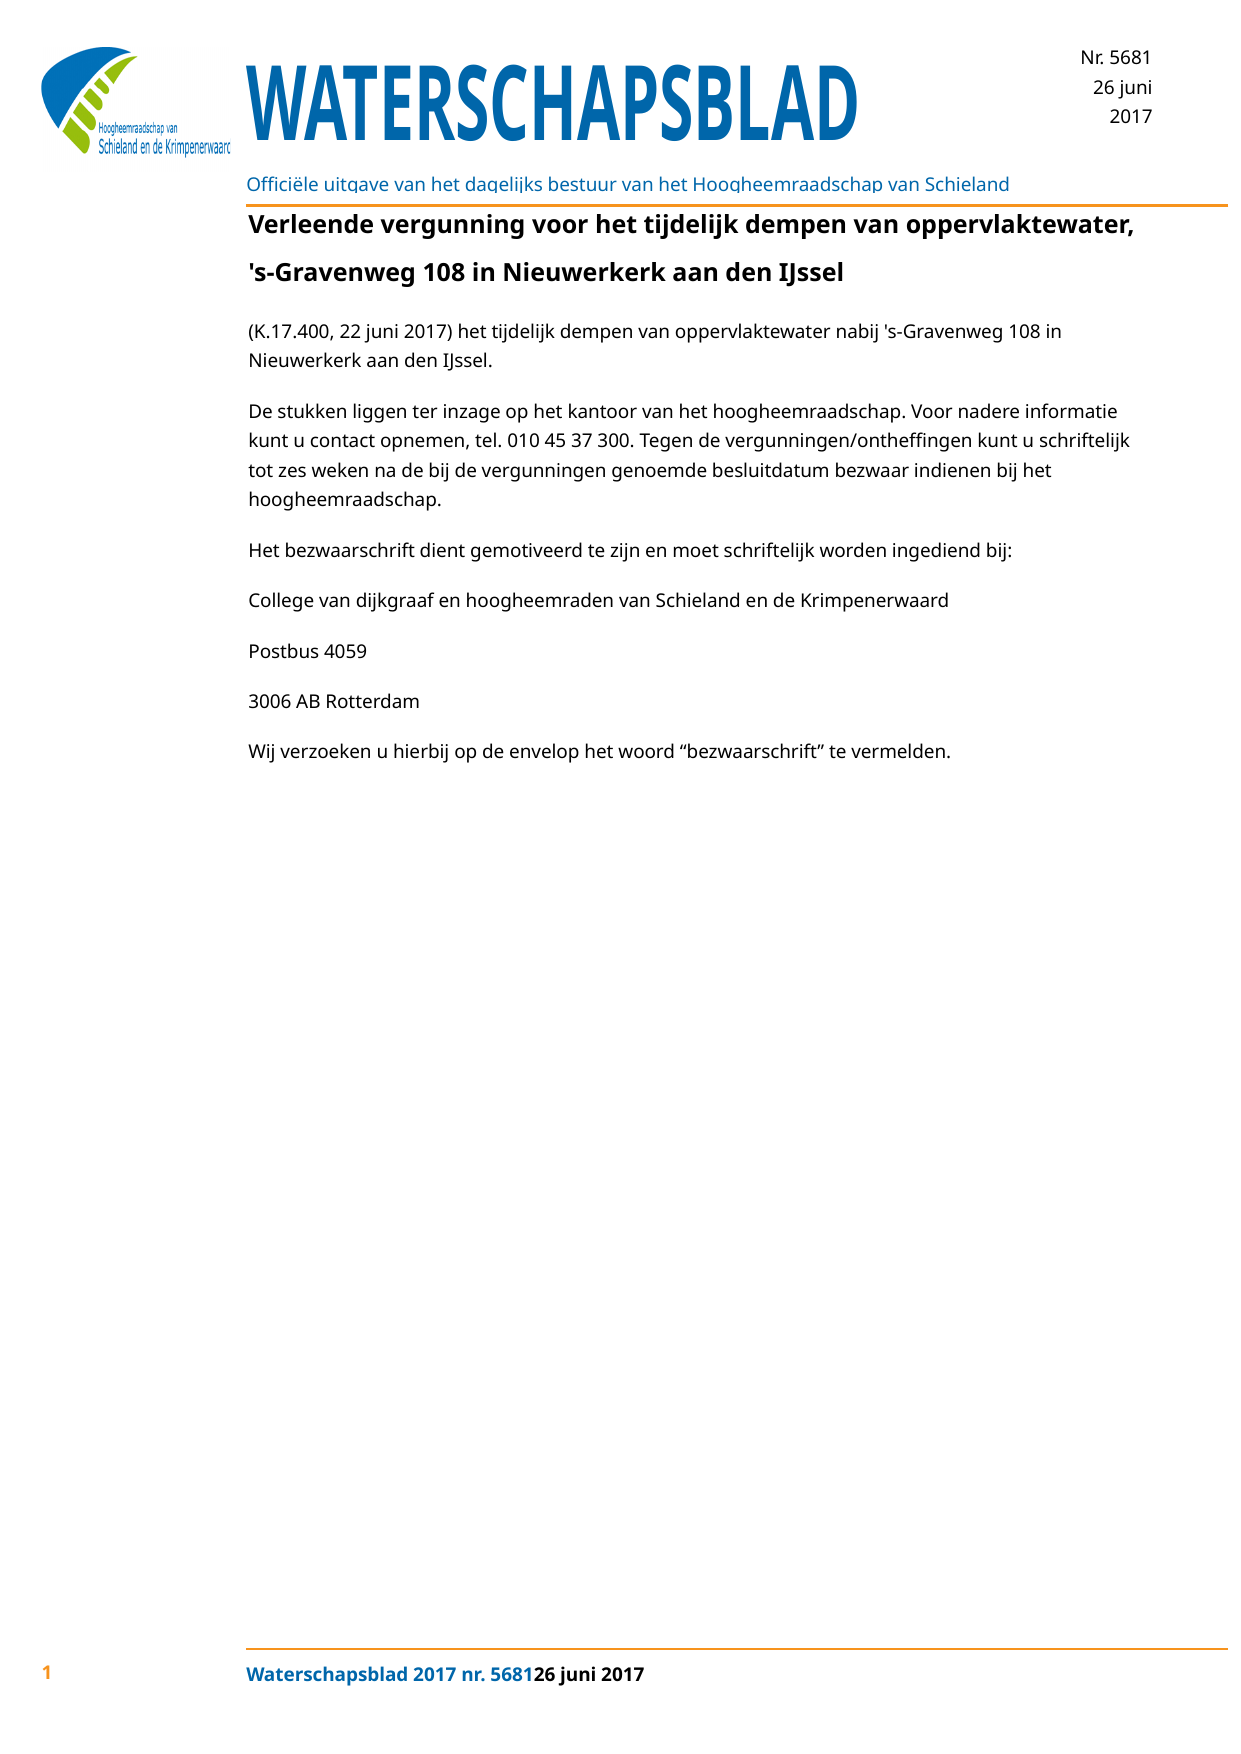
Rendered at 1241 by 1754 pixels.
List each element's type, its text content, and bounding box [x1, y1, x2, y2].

text (K.17.400, 22 juni 2017) het tijdelijk dempen van oppervlaktewater nabij 's-Gravenweg 108 in Nieuwerkerk aan den IJssel. [248, 318, 1152, 373]
text Verleende vergunning voor het tijdelijk dempen van oppervlaktewater, 's-Gravenweg 108 in Nieuwerkerk aan den IJssel [248, 207, 1152, 288]
text De stukken liggen ter inzage op het kantoor van het hoogheemraadschap. Voor nadere informatie kunt u contact opnemen, tel. 010 45 37 300. Tegen de vergunningen/ontheffingen kunt u schriftelijk tot zes weken na de bij de vergunningen genoemde besluitdatum bezwaar indienen bij het hoogheemraadschap. [248, 398, 1152, 512]
text 3006 AB Rotterdam [248, 688, 1152, 714]
text Het bezwaarschrift dient gemotiveerd te zijn en moet schriftelijk worden ingediend bij: [248, 537, 1152, 563]
text Postbus 4059 [248, 638, 1152, 664]
picture [41, 47, 231, 172]
text College van dijkgraaf en hoogheemraden van Schieland en de Krimpenerwaard [248, 587, 1152, 613]
text Wij verzoeken u hierbij op de envelop het woord “bezwaarschrift” te vermelden. [248, 739, 1152, 764]
